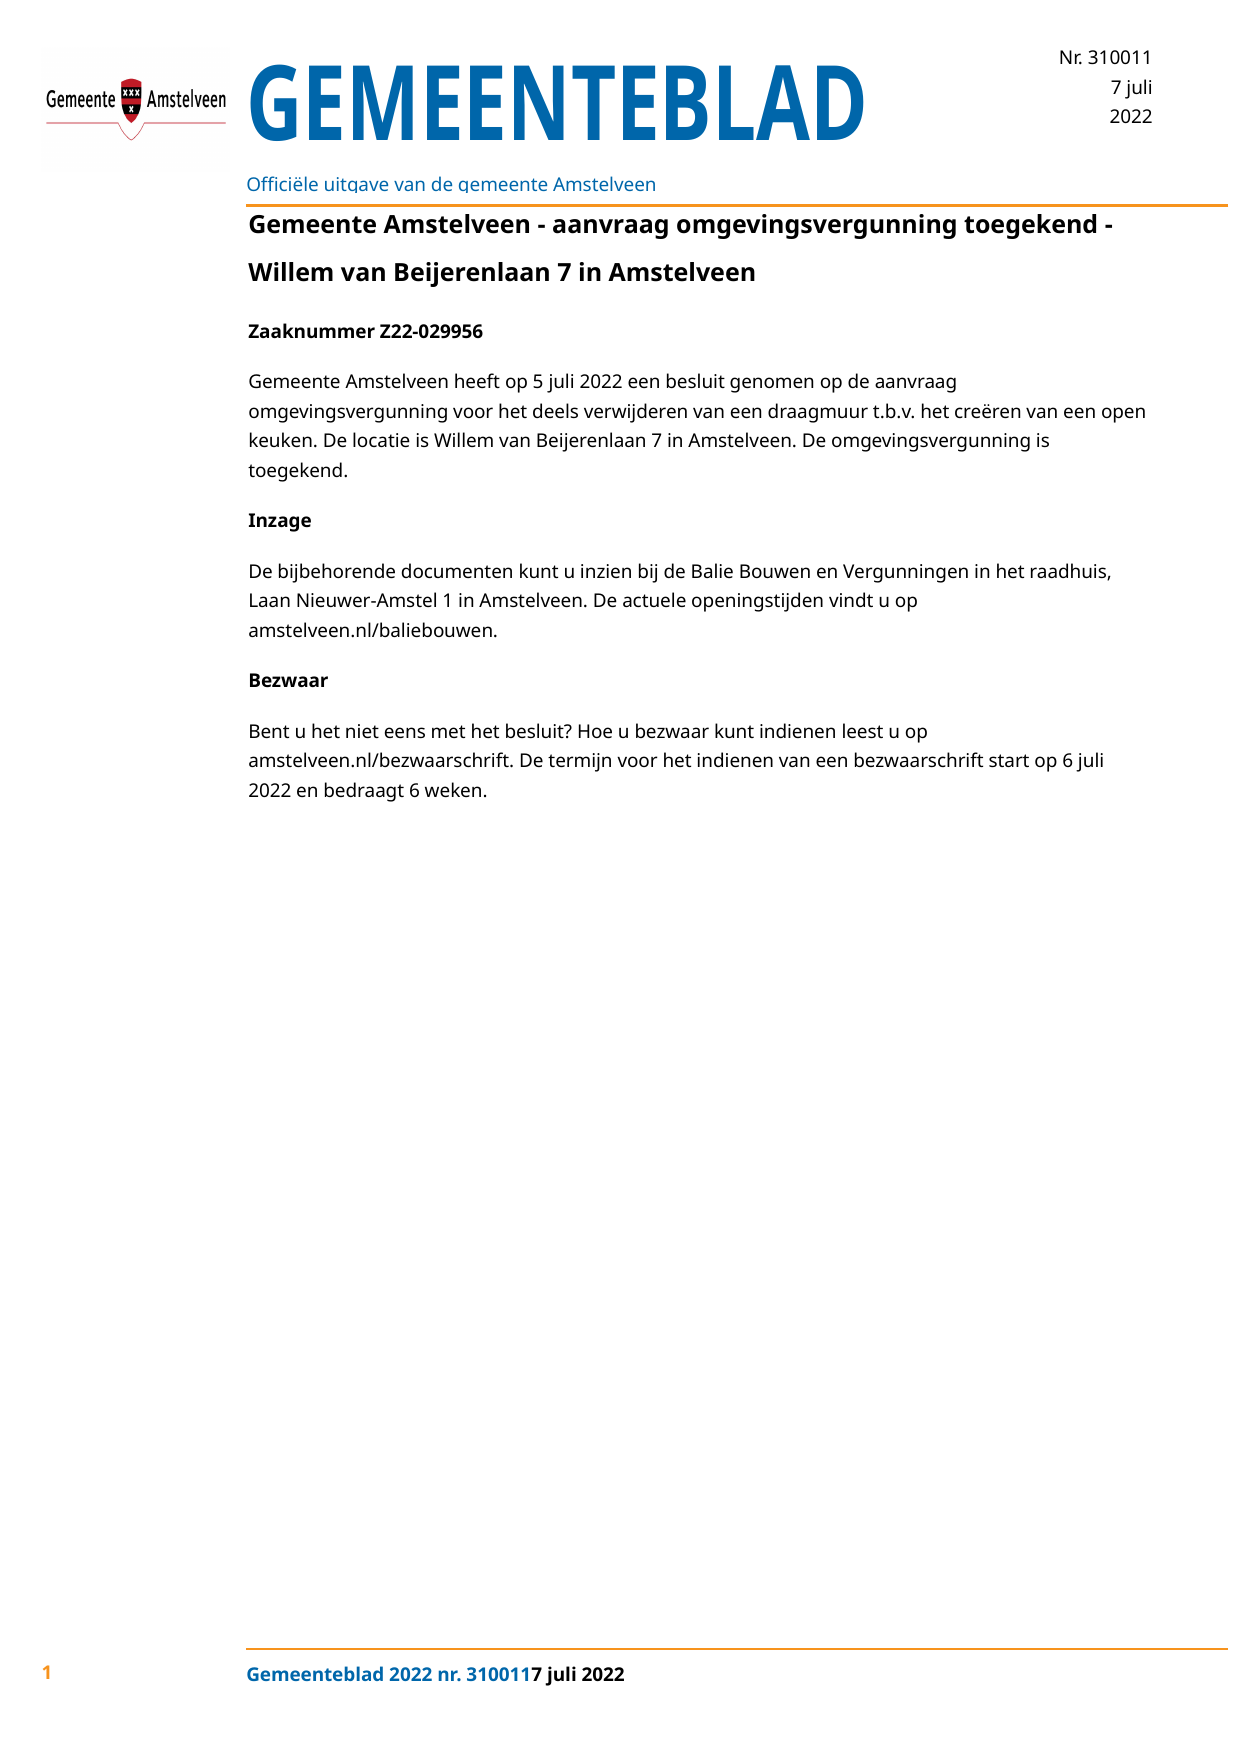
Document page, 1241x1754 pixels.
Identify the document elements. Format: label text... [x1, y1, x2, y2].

text De bijbehorende documenten kunt u inzien bij de Balie Bouwen en Vergunningen in het raadhuis, Laan Nieuwer-Amstel 1 in Amstelveen. De actuele openingstijden vindt u op amstelveen.nl/baliebouwen. [248, 558, 1152, 643]
text Gemeente Amstelveen - aanvraag omgevingsvergunning toegekend - Willem van Beijerenlaan 7 in Amstelveen [248, 207, 1152, 288]
text Bezwaar [248, 667, 1152, 693]
text Inzage [248, 507, 1152, 533]
text Gemeente Amstelveen heeft op 5 juli 2022 een besluit genomen op de aanvraag omgevingsvergunning voor het deels verwijderen van een draagmuur t.b.v. het creëren van een open keuken. De locatie is Willem van Beijerenlaan 7 in Amstelveen. De omgevingsvergunning is toegekend. [248, 368, 1152, 483]
text Zaaknummer Z22-029956 [248, 318, 1152, 344]
text Bent u het niet eens met het besluit? Hoe u bezwaar kunt indienen leest u op amstelveen.nl/bezwaarschrift. De termijn voor het indienen van een bezwaarschrift start op 6 juli 2022 en bedraagt 6 weken. [248, 718, 1152, 803]
picture [41, 47, 231, 172]
